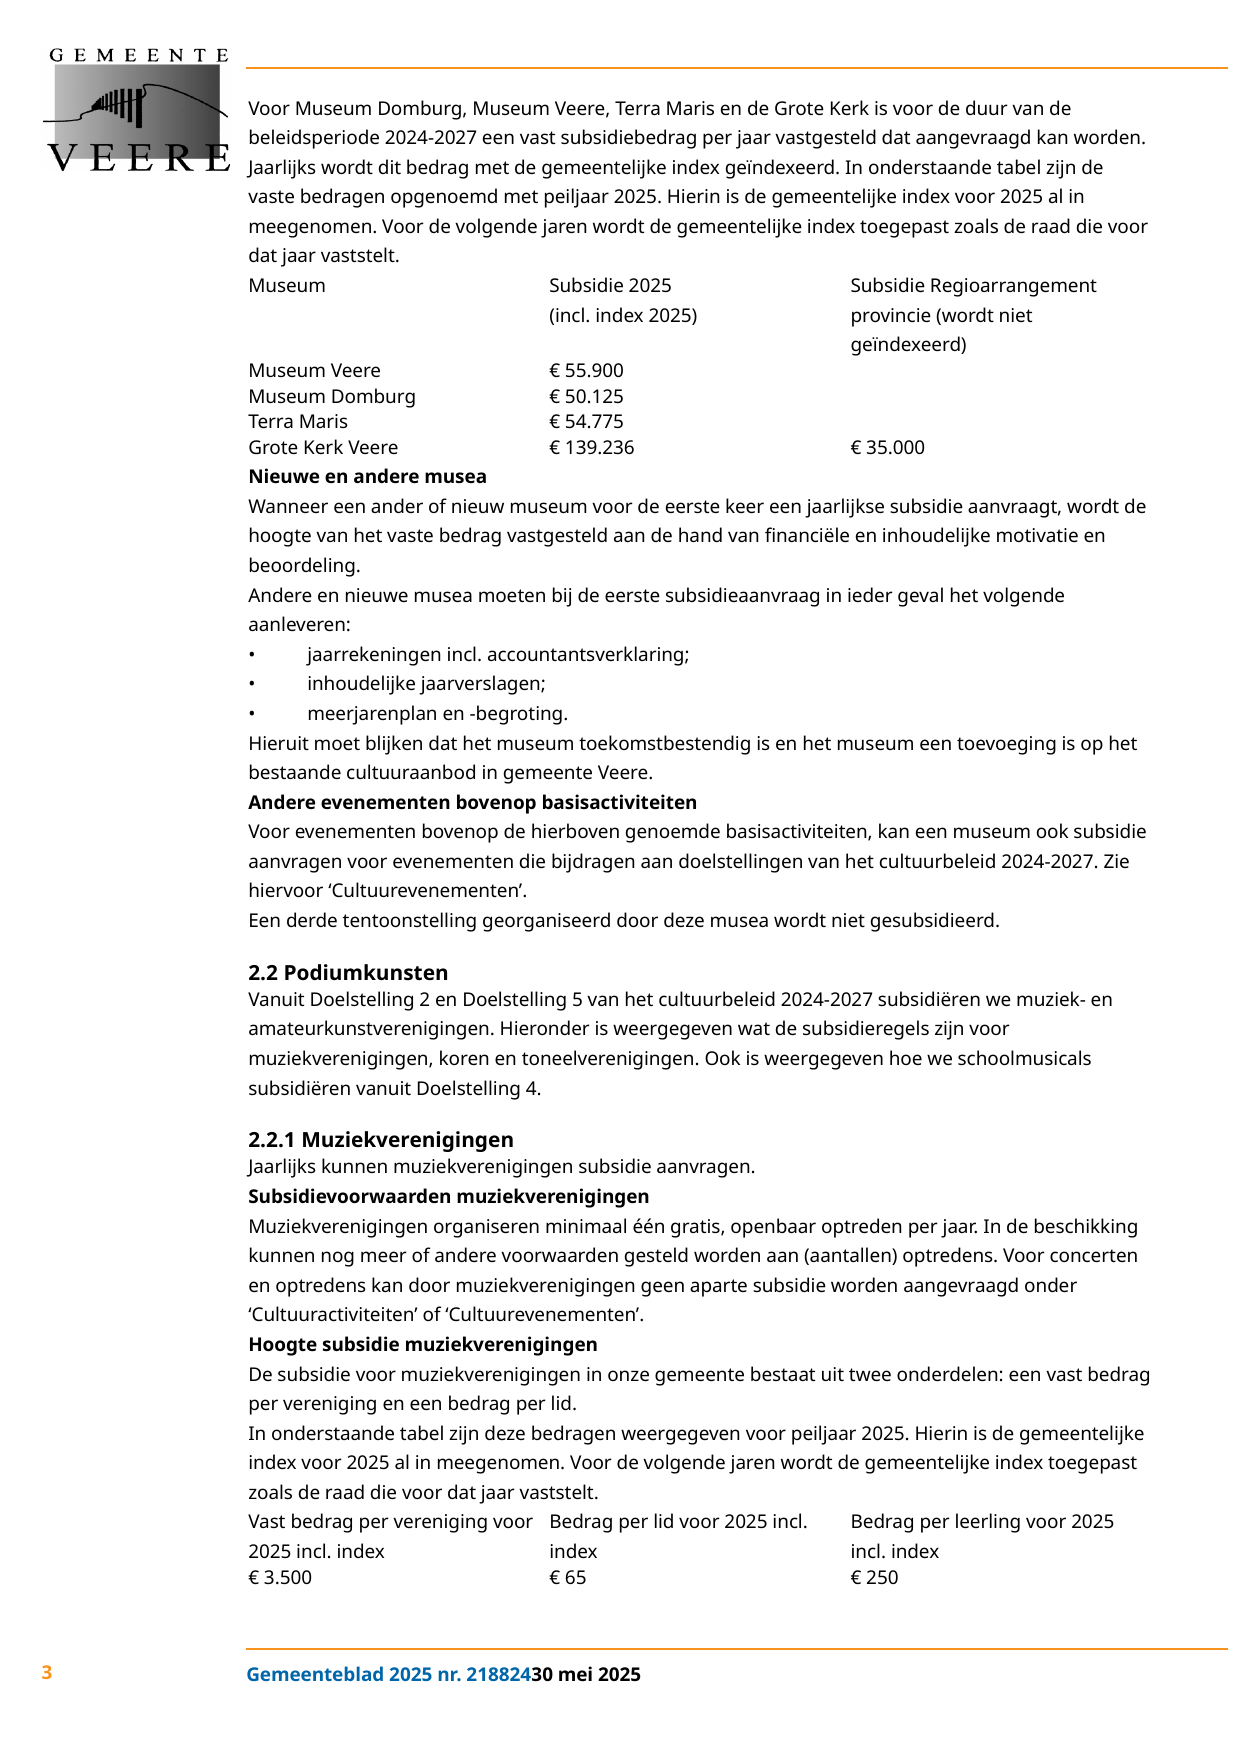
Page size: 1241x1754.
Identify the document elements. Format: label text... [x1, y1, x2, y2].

table_cell [850, 357, 1152, 383]
table_cell € 3.500 [248, 1564, 549, 1590]
list jaarrekeningen incl. accountantsverklaring; [248, 641, 1152, 667]
text Andere evenementen bovenop basisactiviteiten [248, 789, 1152, 814]
table_cell [850, 409, 1152, 434]
table_cell Terra Maris [248, 409, 549, 434]
list inhoudelijke jaarverslagen; [248, 671, 1152, 696]
table_cell € 54.775 [549, 409, 850, 434]
text Hoogte subsidie muziekverenigingen [248, 1331, 1152, 1357]
text Nieuwe en andere musea [248, 463, 1152, 489]
text Een derde tentoonstelling georganiseerd door deze musea wordt niet gesubsidieerd. [248, 907, 1152, 933]
table_cell € 250 [850, 1564, 1152, 1590]
table_header Bedrag per leerling voor 2025 incl. index [850, 1509, 1152, 1564]
table_cell [850, 383, 1152, 409]
text Muziekverenigingen organiseren minimaal één gratis, openbaar optreden per jaar. In de beschikking kunnen nog meer of andere voorwaarden gesteld worden aan (aantallen) optredens. Voor concerten en optredens kan door muziekverenigingen geen aparte subsidie worden aangevraagd onder ‘Cultuuractiviteiten’ of ‘Cultuurevenementen’. [248, 1213, 1152, 1327]
table_header Vast bedrag per vereniging voor 2025 incl. index [248, 1509, 549, 1564]
text Hieruit moet blijken dat het museum toekomstbestendig is en het museum een toevoeging is op het bestaande cultuuraanbod in gemeente Veere. [248, 730, 1152, 785]
table_cell € 55.900 [549, 357, 850, 383]
text In onderstaande tabel zijn deze bedragen weergegeven voor peiljaar 2025. Hierin is de gemeentelijke index voor 2025 al in meegenomen. Voor de volgende jaren wordt de gemeentelijke index toegepast zoals de raad die voor dat jaar vaststelt. [248, 1420, 1152, 1505]
table_cell € 65 [549, 1564, 850, 1590]
table_cell € 139.236 [549, 435, 850, 460]
text Andere en nieuwe musea moeten bij de eerste subsidieaanvraag in ieder geval het volgende aanleveren: [248, 582, 1152, 637]
table_cell € 35.000 [850, 435, 1152, 460]
table_cell Grote Kerk Veere [248, 435, 549, 460]
text Vanuit Doelstelling 2 en Doelstelling 5 van het cultuurbeleid 2024-2027 subsidiëren we muziek- en amateurkunstverenigingen. Hieronder is weergegeven wat de subsidieregels zijn voor muziekverenigingen, koren en toneelverenigingen. Ook is weergegeven hoe we schoolmusicals subsidiëren vanuit Doelstelling 4. [248, 986, 1152, 1101]
table_header Subsidie Regioarrangement provincie (wordt niet geïndexeerd) [850, 273, 1152, 357]
table_header Bedrag per lid voor 2025 incl. index [549, 1509, 850, 1564]
text 2.2.1 Muziekverenigingen [248, 1125, 1152, 1154]
table_cell € 50.125 [549, 383, 850, 409]
text Jaarlijks kunnen muziekverenigingen subsidie aanvragen. [248, 1154, 1152, 1179]
table_header Museum [248, 273, 549, 357]
text Wanneer een ander of nieuw museum voor de eerste keer een jaarlijkse subsidie aanvraagt, wordt de hoogte van het vaste bedrag vastgesteld aan de hand van financiële en inhoudelijke motivatie en beoordeling. [248, 493, 1152, 578]
text Voor evenementen bovenop de hierboven genoemde basisactiviteiten, kan een museum ook subsidie aanvragen voor evenementen die bijdragen aan doelstellingen van het cultuurbeleid 2024-2027. Zie hiervoor ‘Cultuurevenementen’. [248, 818, 1152, 903]
table_cell Museum Domburg [248, 383, 549, 409]
text Subsidievoorwaarden muziekverenigingen [248, 1183, 1152, 1209]
text Voor Museum Domburg, Museum Veere, Terra Maris en de Grote Kerk is voor de duur van de beleidsperiode 2024-2027 een vast subsidiebedrag per jaar vastgesteld dat aangevraagd kan worden. Jaarlijks wordt dit bedrag met de gemeentelijke index geïndexeerd. In onderstaande tabel zijn de vaste bedragen opgenoemd met peiljaar 2025. Hierin is de gemeentelijke index voor 2025 al in meegenomen. Voor de volgende jaren wordt de gemeentelijke index toegepast zoals de raad die voor dat jaar vaststelt. [248, 95, 1152, 268]
text De subsidie voor muziekverenigingen in onze gemeente bestaat uit twee onderdelen: een vast bedrag per vereniging en een bedrag per lid. [248, 1361, 1152, 1416]
picture [41, 47, 231, 172]
table_cell Museum Veere [248, 357, 549, 383]
text 2.2 Podiumkunsten [248, 958, 1152, 986]
table_header Subsidie 2025 (incl. index 2025) [549, 273, 850, 357]
list meerjarenplan en -begroting. [248, 700, 1152, 726]
